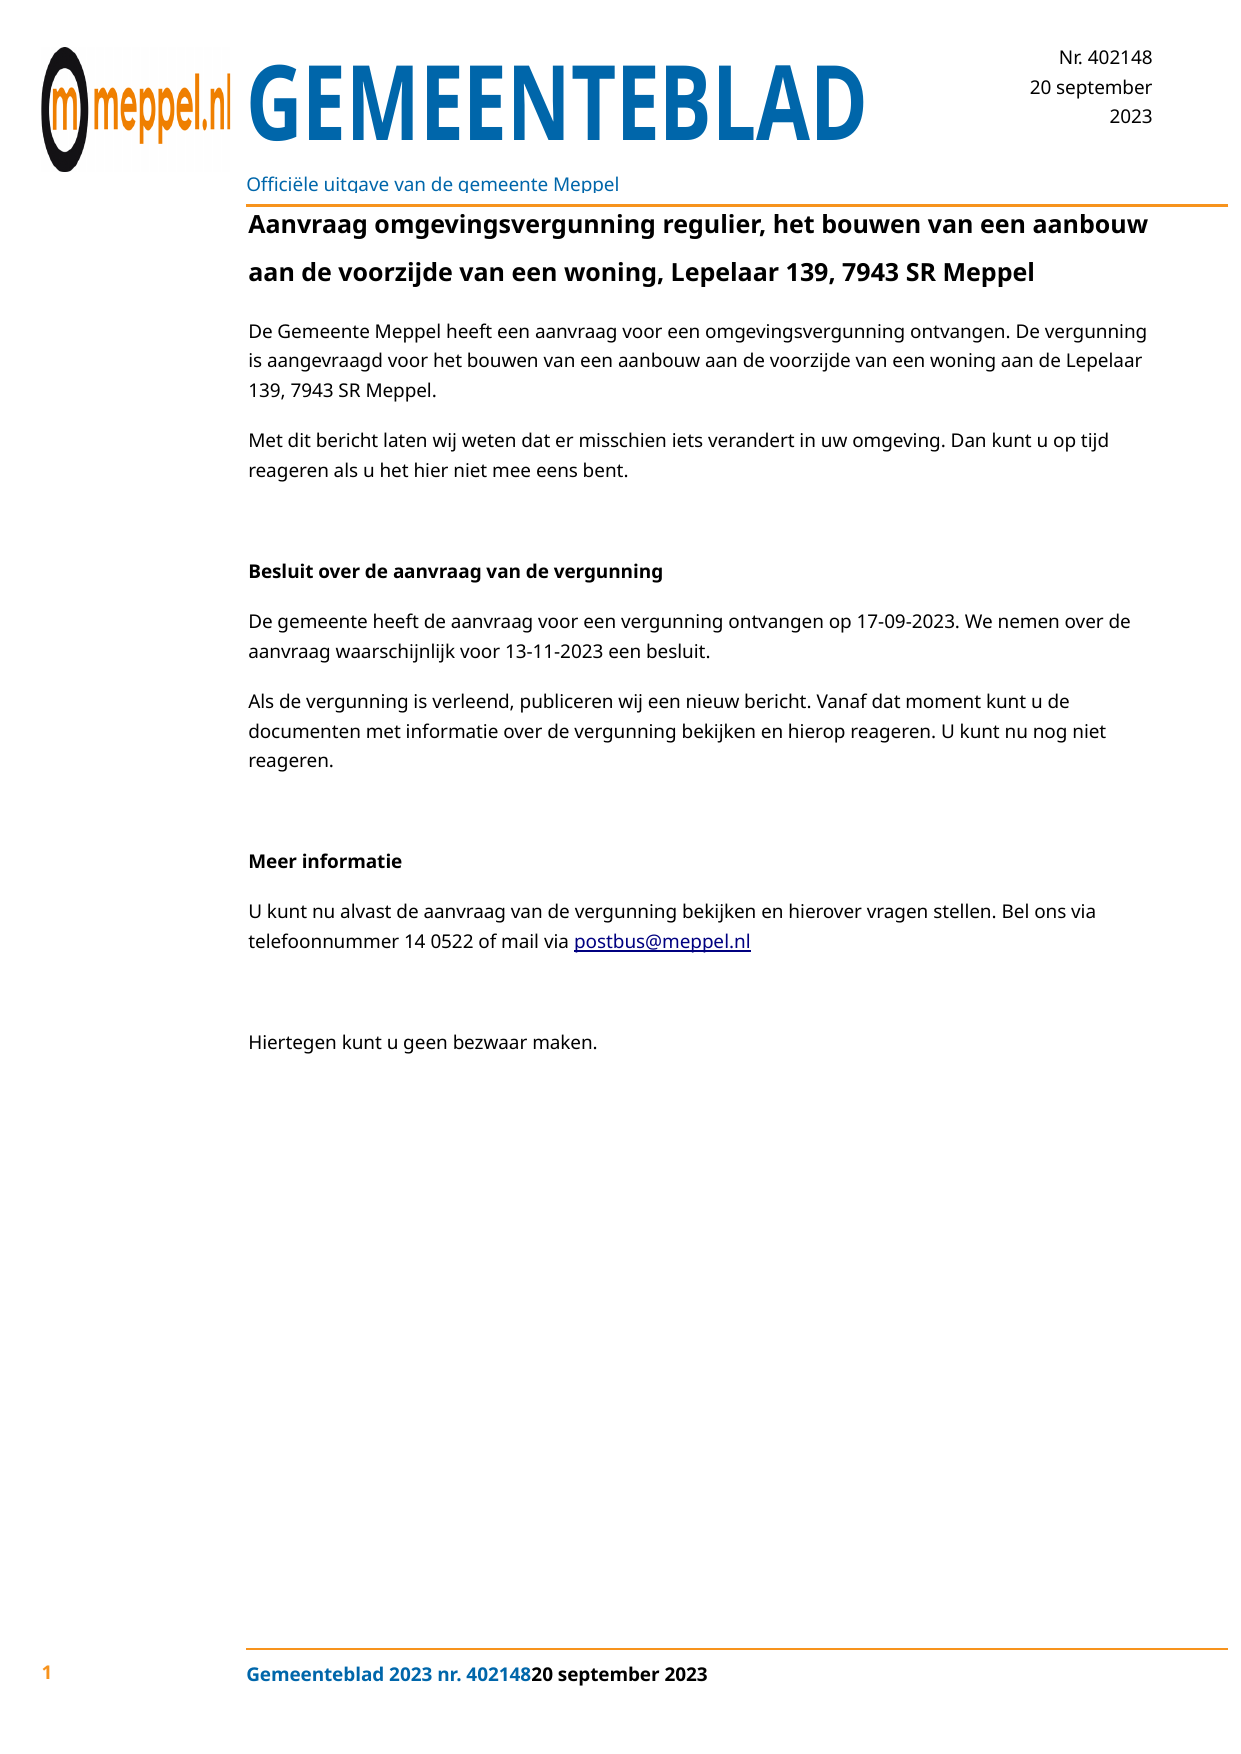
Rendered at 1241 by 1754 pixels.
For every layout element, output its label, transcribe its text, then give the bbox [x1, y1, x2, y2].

text Met dit bericht laten wij weten dat er misschien iets verandert in uw omgeving. Dan kunt u op tijd reageren als u het hier niet mee eens bent. [248, 427, 1152, 483]
text De gemeente heeft de aanvraag voor een vergunning ontvangen op 17-09-2023. We nemen over de aanvraag waarschijnlijk voor 13-11-2023 een besluit. [248, 608, 1152, 664]
text Besluit over de aanvraag van de vergunning [248, 558, 1152, 584]
text De Gemeente Meppel heeft een aanvraag voor een omgevingsvergunning ontvangen. De vergunning is aangevraagd voor het bouwen van een aanbouw aan de voorzijde van een woning aan de Lepelaar 139, 7943 SR Meppel. [248, 318, 1152, 403]
picture [41, 47, 231, 172]
text Als de vergunning is verleend, publiceren wij een nieuw bericht. Vanaf dat moment kunt u de documenten met informatie over de vergunning bekijken en hierop reageren. U kunt nu nog niet reageren. [248, 688, 1152, 773]
text U kunt nu alvast de aanvraag van de vergunning bekijken en hierover vragen stellen. Bel ons via telefoonnummer 14 0522 of mail via postbus@meppel.nl [248, 899, 1152, 954]
text Meer informatie [248, 848, 1152, 874]
text Hiertegen kunt u geen bezwaar maken. [248, 1029, 1152, 1055]
text Aanvraag omgevingsvergunning regulier, het bouwen van een aanbouw aan de voorzijde van een woning, Lepelaar 139, 7943 SR Meppel [248, 207, 1152, 288]
